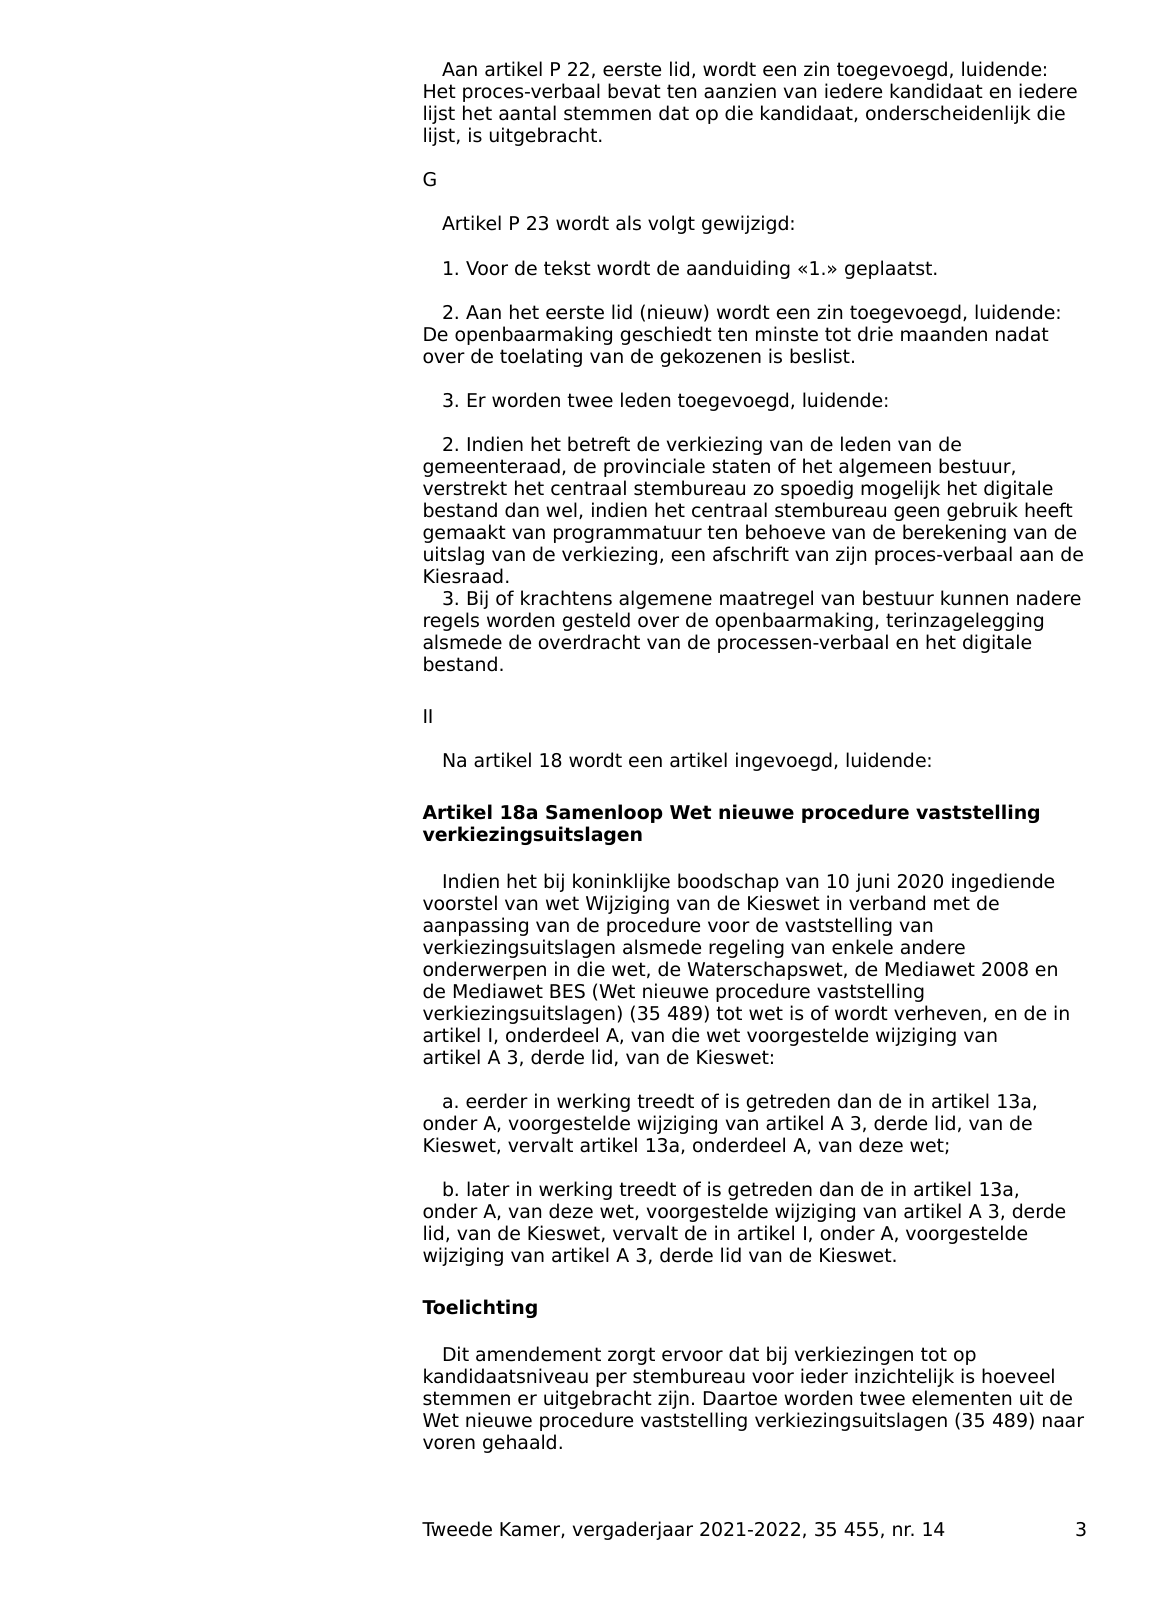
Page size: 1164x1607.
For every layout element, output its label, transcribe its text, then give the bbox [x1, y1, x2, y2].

text G [422, 169, 1087, 191]
subtitle Toelichting [422, 1297, 1087, 1319]
text Aan artikel P 22, eerste lid, wordt een zin toegevoegd, luidende: Het proces-verbaal bevat ten aanzien van iedere kandidaat en iedere lijst het aantal stemmen dat op die kandidaat, onderscheidenlijk die lijst, is uitgebracht. [422, 59, 1087, 147]
text Dit amendement zorgt ervoor dat bij verkiezingen tot op kandidaatsniveau per stembureau voor ieder inzichtelijk is hoeveel stemmen er uitgebracht zijn. Daartoe worden twee elementen uit de Wet nieuwe procedure vaststelling verkiezingsuitslagen (35 489) naar voren gehaald. [422, 1344, 1087, 1454]
text a. eerder in werking treedt of is getreden dan de in artikel 13a, onder A, voorgestelde wijziging van artikel A 3, derde lid, van de Kieswet, vervalt artikel 13a, onderdeel A, van deze wet; [422, 1091, 1087, 1157]
text 2. Aan het eerste lid (nieuw) wordt een zin toegevoegd, luidende: De openbaarmaking geschiedt ten minste tot drie maanden nadat over de toelating van de gekozenen is beslist. [422, 302, 1087, 368]
text 3. Er worden twee leden toegevoegd, luidende: [422, 390, 1087, 412]
text b. later in werking treedt of is getreden dan de in artikel 13a, onder A, van deze wet, voorgestelde wijziging van artikel A 3, derde lid, van de Kieswet, vervalt de in artikel I, onder A, voorgestelde wijziging van artikel A 3, derde lid van de Kieswet. [422, 1179, 1087, 1267]
text Artikel P 23 wordt als volgt gewijzigd: [422, 213, 1087, 235]
subtitle Artikel 18a Samenloop Wet nieuwe procedure vaststelling verkiezingsuitslagen [422, 802, 1087, 846]
text Na artikel 18 wordt een artikel ingevoegd, luidende: [422, 750, 1087, 772]
text 2. Indien het betreft de verkiezing van de leden van de gemeenteraad, de provinciale staten of het algemeen bestuur, verstrekt het centraal stembureau zo spoedig mogelijk het digitale bestand dan wel, indien het centraal stembureau geen gebruik heeft gemaakt van programmatuur ten behoeve van de berekening van de uitslag van de verkiezing, een afschrift van zijn proces-verbaal aan de Kiesraad. [422, 434, 1087, 588]
text 1. Voor de tekst wordt de aanduiding «1.» geplaatst. [422, 257, 1087, 279]
subtitle II [422, 706, 1087, 728]
text 3. Bij of krachtens algemene maatregel van bestuur kunnen nadere regels worden gesteld over de openbaarmaking, terinzagelegging alsmede de overdracht van de processen-verbaal en het digitale bestand. [422, 588, 1087, 676]
text Indien het bij koninklijke boodschap van 10 juni 2020 ingediende voorstel van wet Wijziging van de Kieswet in verband met de aanpassing van de procedure voor de vaststelling van verkiezingsuitslagen alsmede regeling van enkele andere onderwerpen in die wet, de Waterschapswet, de Mediawet 2008 en de Mediawet BES (Wet nieuwe procedure vaststelling verkiezingsuitslagen) (35 489) tot wet is of wordt verheven, en de in artikel I, onderdeel A, van die wet voorgestelde wijziging van artikel A 3, derde lid, van de Kieswet: [422, 871, 1087, 1069]
